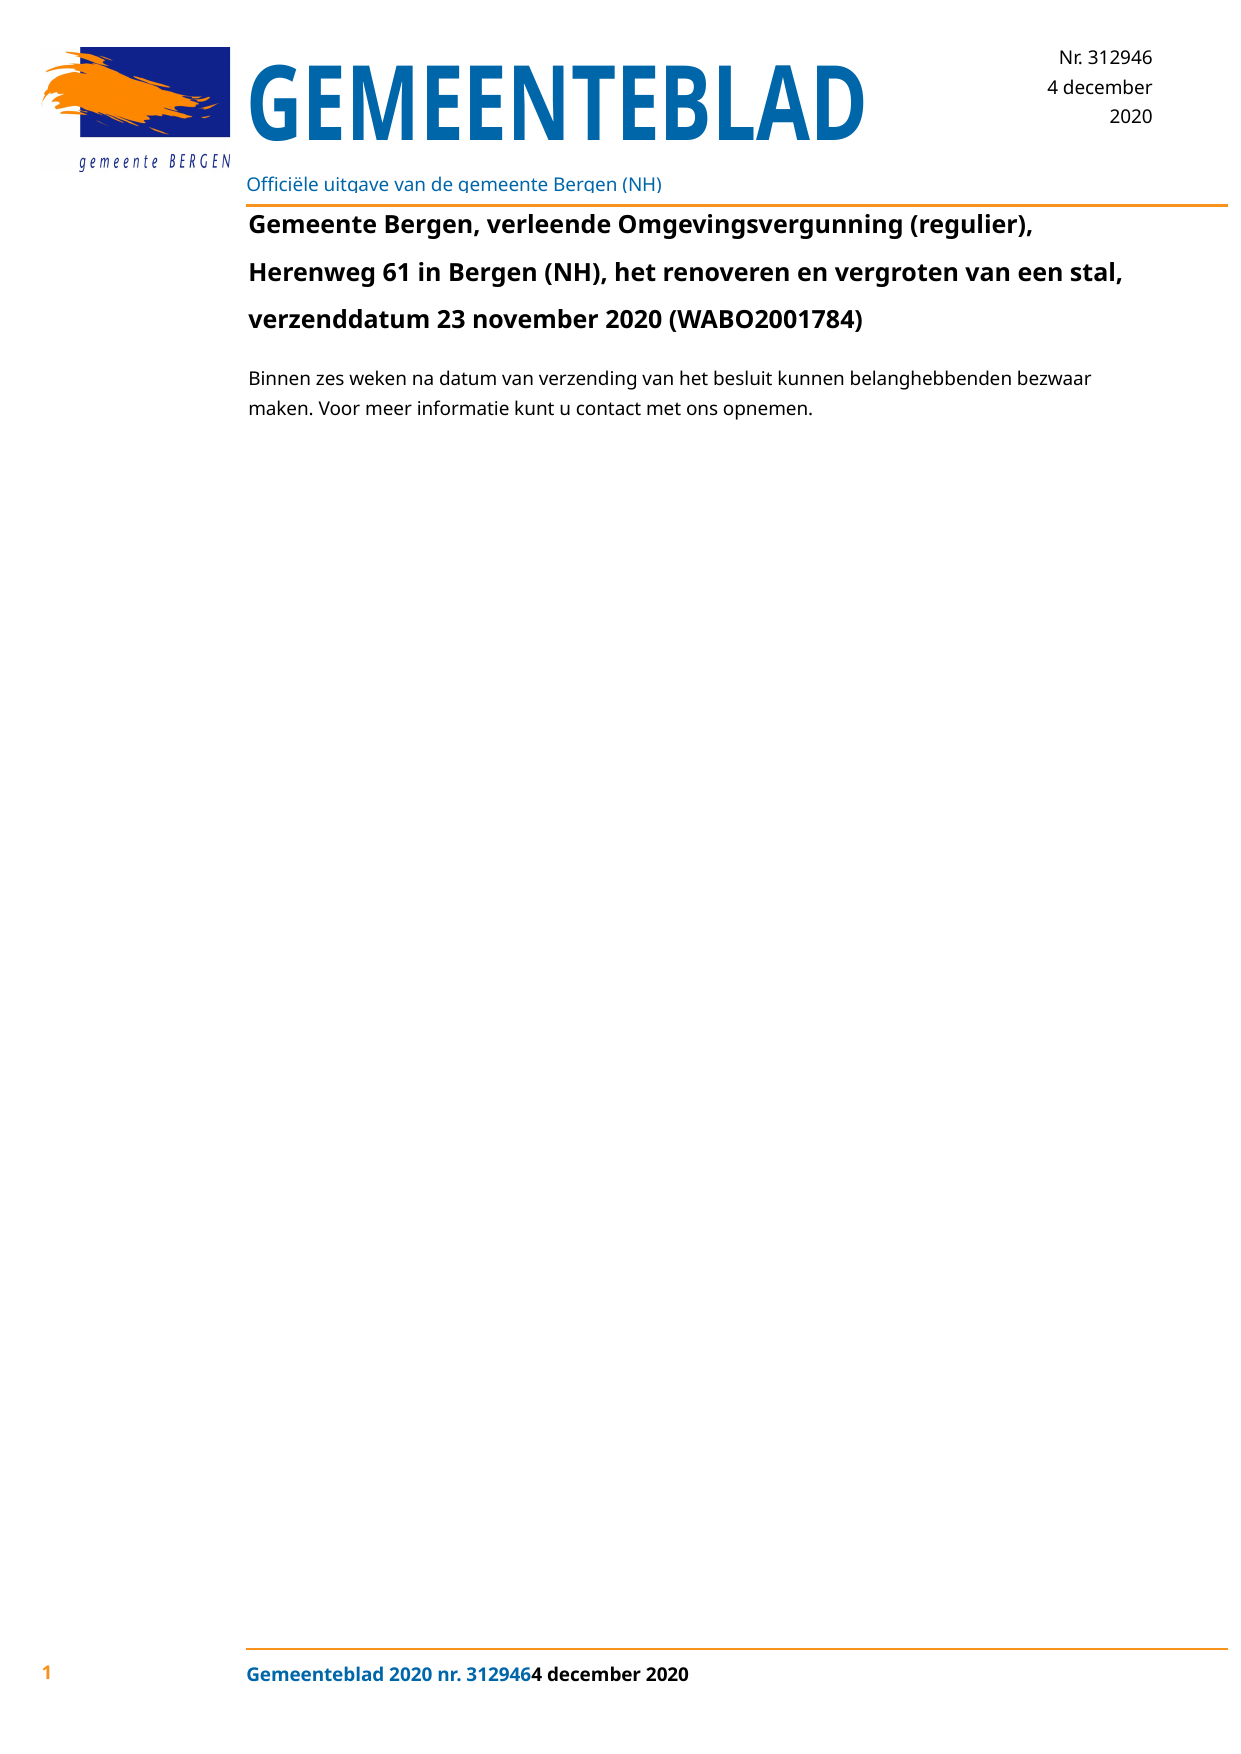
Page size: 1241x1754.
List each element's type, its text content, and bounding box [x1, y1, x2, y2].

text Gemeente Bergen, verleende Omgevingsvergunning (regulier), Herenweg 61 in Bergen (NH), het renoveren en vergroten van een stal, verzenddatum 23 november 2020 (WABO2001784) [248, 207, 1152, 336]
text Binnen zes weken na datum van verzending van het besluit kunnen belanghebbenden bezwaar maken. Voor meer informatie kunt u contact met ons opnemen. [248, 366, 1152, 421]
picture [41, 47, 231, 172]
